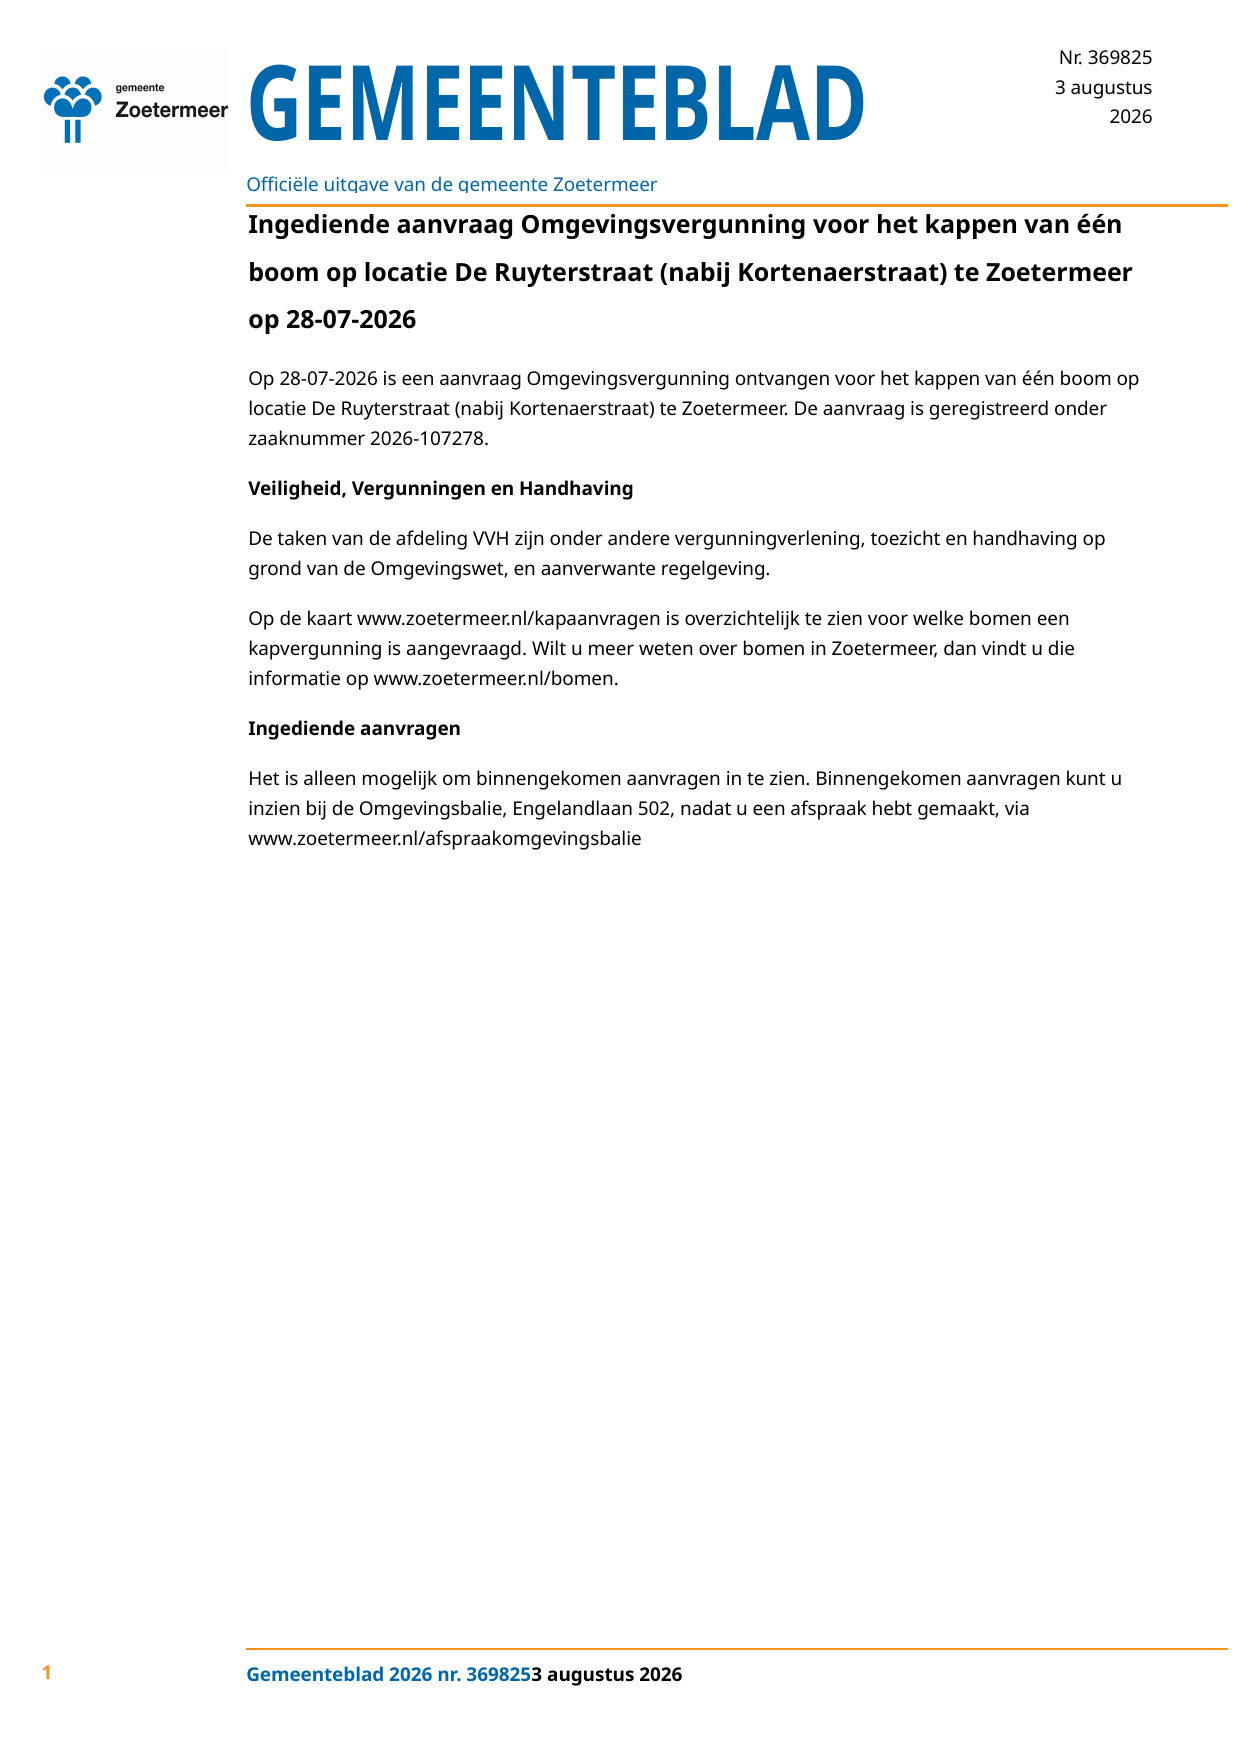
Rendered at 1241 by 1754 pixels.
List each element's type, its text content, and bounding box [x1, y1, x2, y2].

text Op de kaart www.zoetermeer.nl/kapaanvragen is overzichtelijk te zien voor welke bomen een kapvergunning is aangevraagd. Wilt u meer weten over bomen in Zoetermeer, dan vindt u die informatie op www.zoetermeer.nl/bomen. [248, 606, 1152, 690]
text Ingediende aanvraag Omgevingsvergunning voor het kappen van één boom op locatie De Ruyterstraat (nabij Kortenaerstraat) te Zoetermeer op 28-07-2026 [248, 207, 1152, 336]
text Veiligheid, Vergunningen en Handhaving [248, 475, 1152, 501]
text De taken van de afdeling VVH zijn onder andere vergunningverlening, toezicht en handhaving op grond van de Omgevingswet, en aanverwante regelgeving. [248, 526, 1152, 581]
text Ingediende aanvragen [248, 715, 1152, 741]
picture [41, 47, 231, 172]
text Het is alleen mogelijk om binnengekomen aanvragen in te zien. Binnengekomen aanvragen kunt u inzien bij de Omgevingsbalie, Engelandlaan 502, nadat u een afspraak hebt gemaakt, via www.zoetermeer.nl/afspraakomgevingsbalie [248, 766, 1152, 850]
text Op 28-07-2026 is een aanvraag Omgevingsvergunning ontvangen voor het kappen van één boom op locatie De Ruyterstraat (nabij Kortenaerstraat) te Zoetermeer. De aanvraag is geregistreerd onder zaaknummer 2026-107278. [248, 366, 1152, 450]
